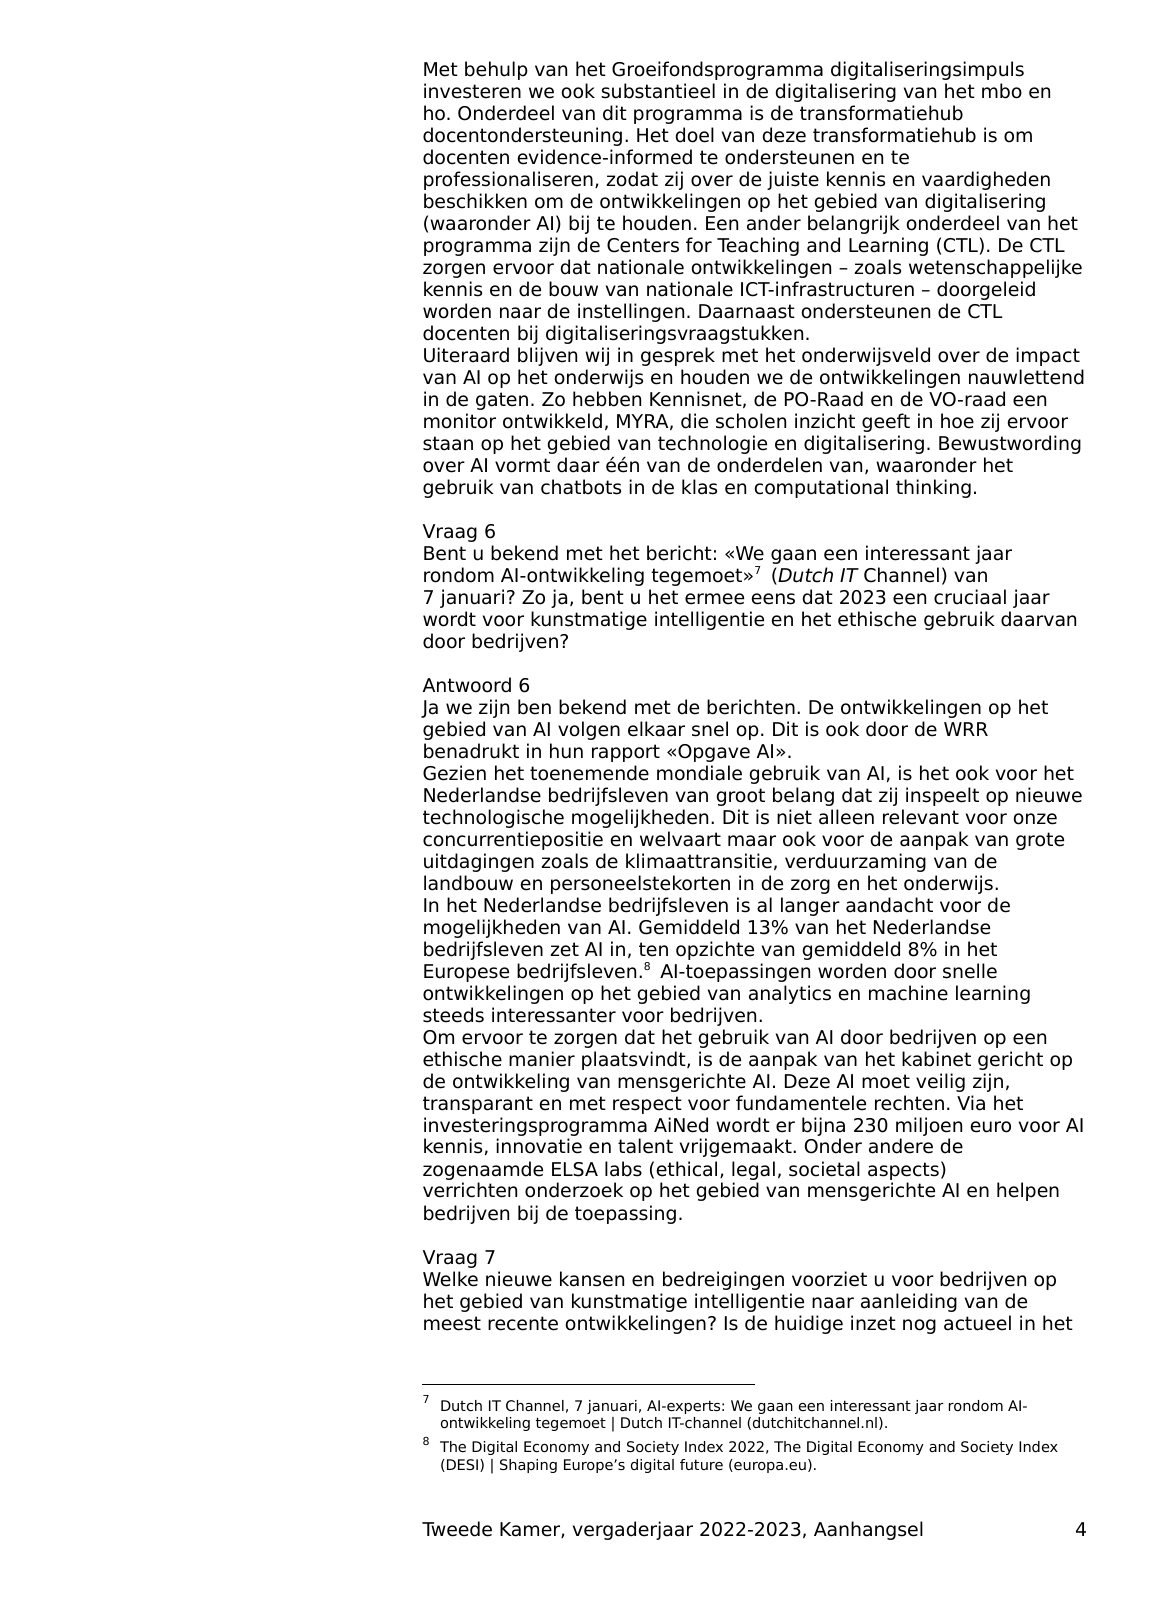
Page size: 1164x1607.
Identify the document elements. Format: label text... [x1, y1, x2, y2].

text Met behulp van het Groeifondsprogramma digitaliseringsimpuls investeren we ook substantieel in de digitalisering van het mbo en ho. Onderdeel van dit programma is de transformatiehub docentondersteuning. Het doel van deze transformatiehub is om docenten evidence-informed te ondersteunen en te professionaliseren, zodat zij over de juiste kennis en vaardigheden beschikken om de ontwikkelingen op het gebied van digitalisering (waaronder AI) bij te houden. Een ander belangrijk onderdeel van het programma zijn de Centers for Teaching and Learning (CTL). De CTL zorgen ervoor dat nationale ontwikkelingen – zoals wetenschappelijke kennis en de bouw van nationale ICT-infrastructuren – doorgeleid worden naar de instellingen. Daarnaast ondersteunen de CTL docenten bij digitaliseringsvraagstukken. [422, 59, 1087, 345]
text Vraag 7 [422, 1247, 1087, 1268]
text Om ervoor te zorgen dat het gebruik van AI door bedrijven op een ethische manier plaatsvindt, is de aanpak van het kabinet gericht op de ontwikkeling van mensgerichte AI. Deze AI moet veilig zijn, transparant en met respect voor fundamentele rechten. Via het investeringsprogramma AiNed wordt er bijna 230 miljoen euro voor AI kennis, innovatie en talent vrijgemaakt. Onder andere de zogenaamde ELSA labs (ethical, legal, societal aspects) [422, 1027, 1087, 1180]
text Antwoord 6 [422, 675, 1087, 697]
text The Digital Economy and Society Index 2022, The Digital Economy and Society Index (DESI) | Shaping Europe’s digital future (europa.eu). [422, 1435, 1087, 1474]
text ontwikkelingen op het gebied van analytics en machine learning steeds interessanter voor bedrijven. [422, 983, 1087, 1027]
text verrichten onderzoek op het gebied van mensgerichte AI en helpen bedrijven bij de toepassing. [422, 1180, 1087, 1224]
text Vraag 6 [422, 521, 1087, 543]
text In het Nederlandse bedrijfsleven is al langer aandacht voor de mogelijkheden van AI. Gemiddeld 13% van het Nederlandse bedrijfsleven zet AI in, ten opzichte van gemiddeld 8% in het Europese bedrijfsleven. AI-toepassingen worden door snelle [422, 895, 1087, 983]
text Ja we zijn ben bekend met de berichten. De ontwikkelingen op het gebied van AI volgen elkaar snel op. Dit is ook door de WRR benadrukt in hun rapport «Opgave AI». [422, 697, 1087, 763]
text Dutch IT Channel, 7 januari, AI-experts: We gaan een interessant jaar rondom AI-ontwikkeling tegemoet | Dutch IT-channel (dutchitchannel.nl). [422, 1393, 1087, 1432]
text Welke nieuwe kansen en bedreigingen voorziet u voor bedrijven op het gebied van kunstmatige intelligentie naar aanleiding van de meest recente ontwikkelingen? Is de huidige inzet nog actueel in het [422, 1268, 1087, 1334]
text Bent u bekend met het bericht: «We gaan een interessant jaar rondom AI-ontwikkeling tegemoet» (Dutch IT Channel) van 7 januari? Zo ja, bent u het ermee eens dat 2023 een cruciaal jaar wordt voor kunstmatige intelligentie en het ethische gebruik daarvan door bedrijven? [422, 543, 1087, 653]
text Uiteraard blijven wij in gesprek met het onderwijsveld over de impact van AI op het onderwijs en houden we de ontwikkelingen nauwlettend in de gaten. Zo hebben Kennisnet, de PO-Raad en de VO-raad een monitor ontwikkeld, MYRA, die scholen inzicht geeft in hoe zij ervoor staan op het gebied van technologie en digitalisering. Bewustwording over AI vormt daar één van de onderdelen van, waaronder het gebruik van chatbots in de klas en computational thinking. [422, 345, 1087, 499]
text Gezien het toenemende mondiale gebruik van AI, is het ook voor het Nederlandse bedrijfsleven van groot belang dat zij inspeelt op nieuwe technologische mogelijkheden. Dit is niet alleen relevant voor onze concurrentiepositie en welvaart maar ook voor de aanpak van grote uitdagingen zoals de klimaattransitie, verduurzaming van de landbouw en personeelstekorten in de zorg en het onderwijs. [422, 763, 1087, 895]
